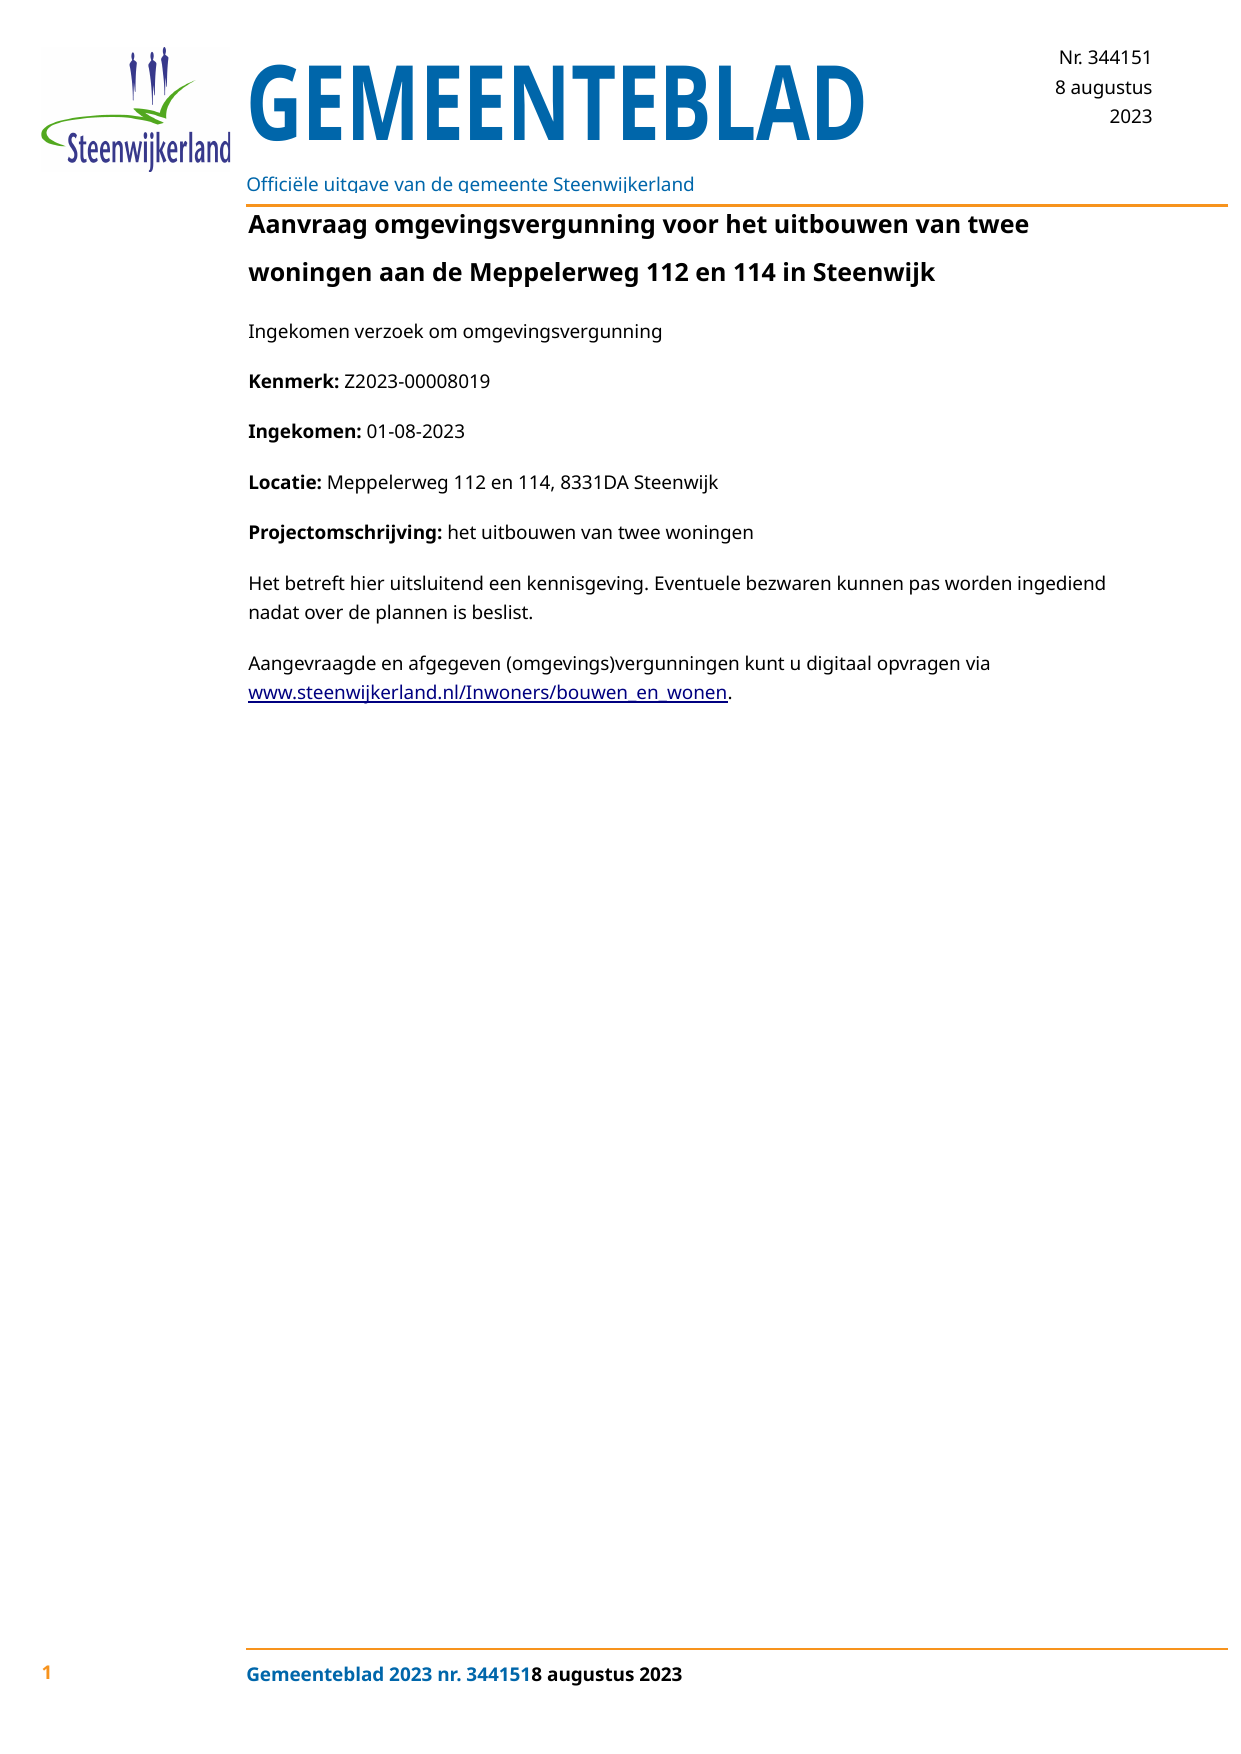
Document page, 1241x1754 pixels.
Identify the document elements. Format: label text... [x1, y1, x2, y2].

text Kenmerk: Z2023-00008019 [248, 368, 1152, 394]
text Ingekomen verzoek om omgevingsvergunning [248, 318, 1152, 344]
text Locatie: Meppelerweg 112 en 114, 8331DA Steenwijk [248, 469, 1152, 495]
picture [41, 47, 231, 172]
text Projectomschrijving: het uitbouwen van twee woningen [248, 519, 1152, 545]
text Ingekomen: 01-08-2023 [248, 419, 1152, 444]
text Aanvraag omgevingsvergunning voor het uitbouwen van twee woningen aan de Meppelerweg 112 en 114 in Steenwijk [248, 207, 1152, 288]
text Het betreft hier uitsluitend een kennisgeving. Eventuele bezwaren kunnen pas worden ingediend nadat over de plannen is beslist. [248, 570, 1152, 625]
text Aangevraagde en afgegeven (omgevings)vergunningen kunt u digitaal opvragen via www.steenwijkerland.nl/Inwoners/bouwen_en_wonen. [248, 650, 1152, 705]
